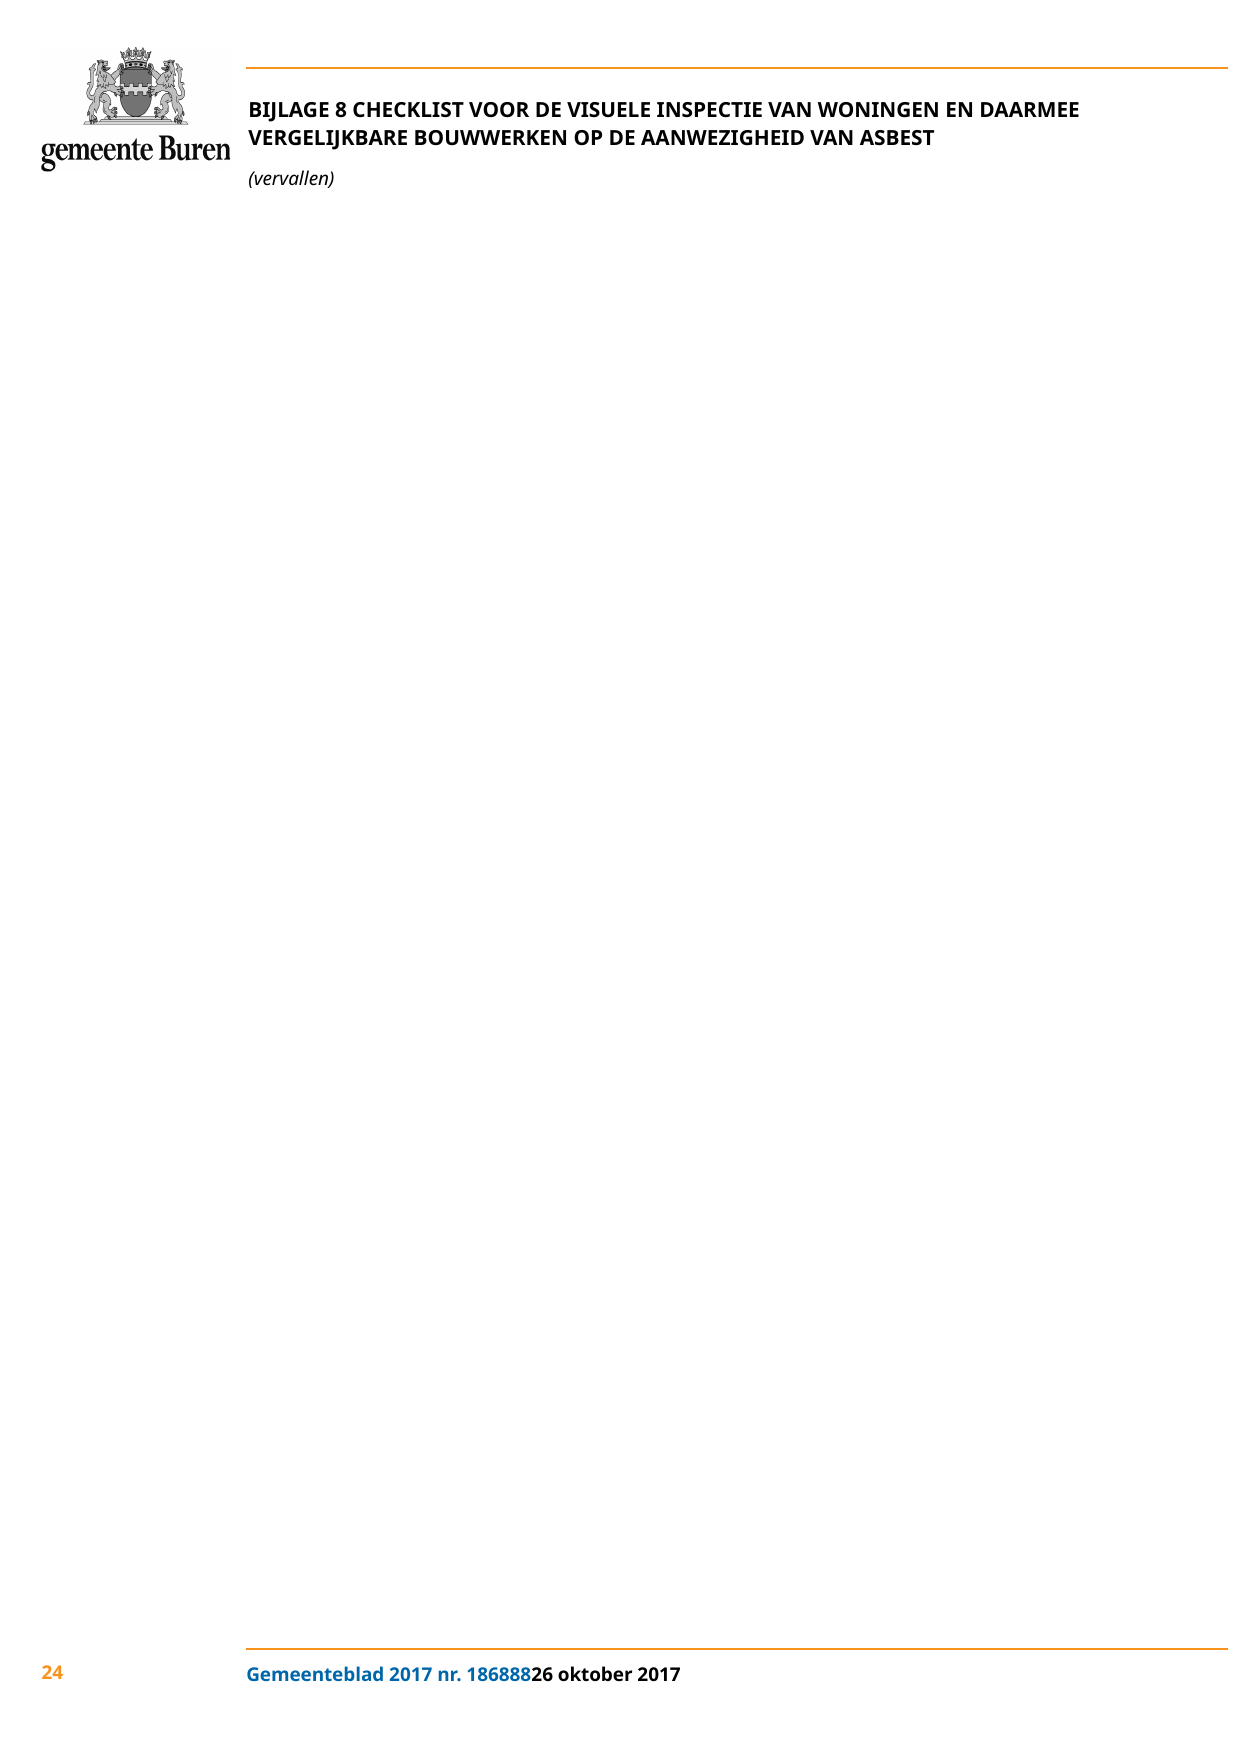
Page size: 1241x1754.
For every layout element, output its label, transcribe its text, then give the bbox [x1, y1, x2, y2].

text BIJLAGE 8 CHECKLIST VOOR DE VISUELE INSPECTIE VAN WONINGEN EN DAARMEE VERGELIJKBARE BOUWWERKEN OP DE AANWEZIGHEID VAN ASBEST [248, 95, 1152, 152]
picture [41, 47, 231, 172]
text (vervallen) [248, 165, 1152, 191]
